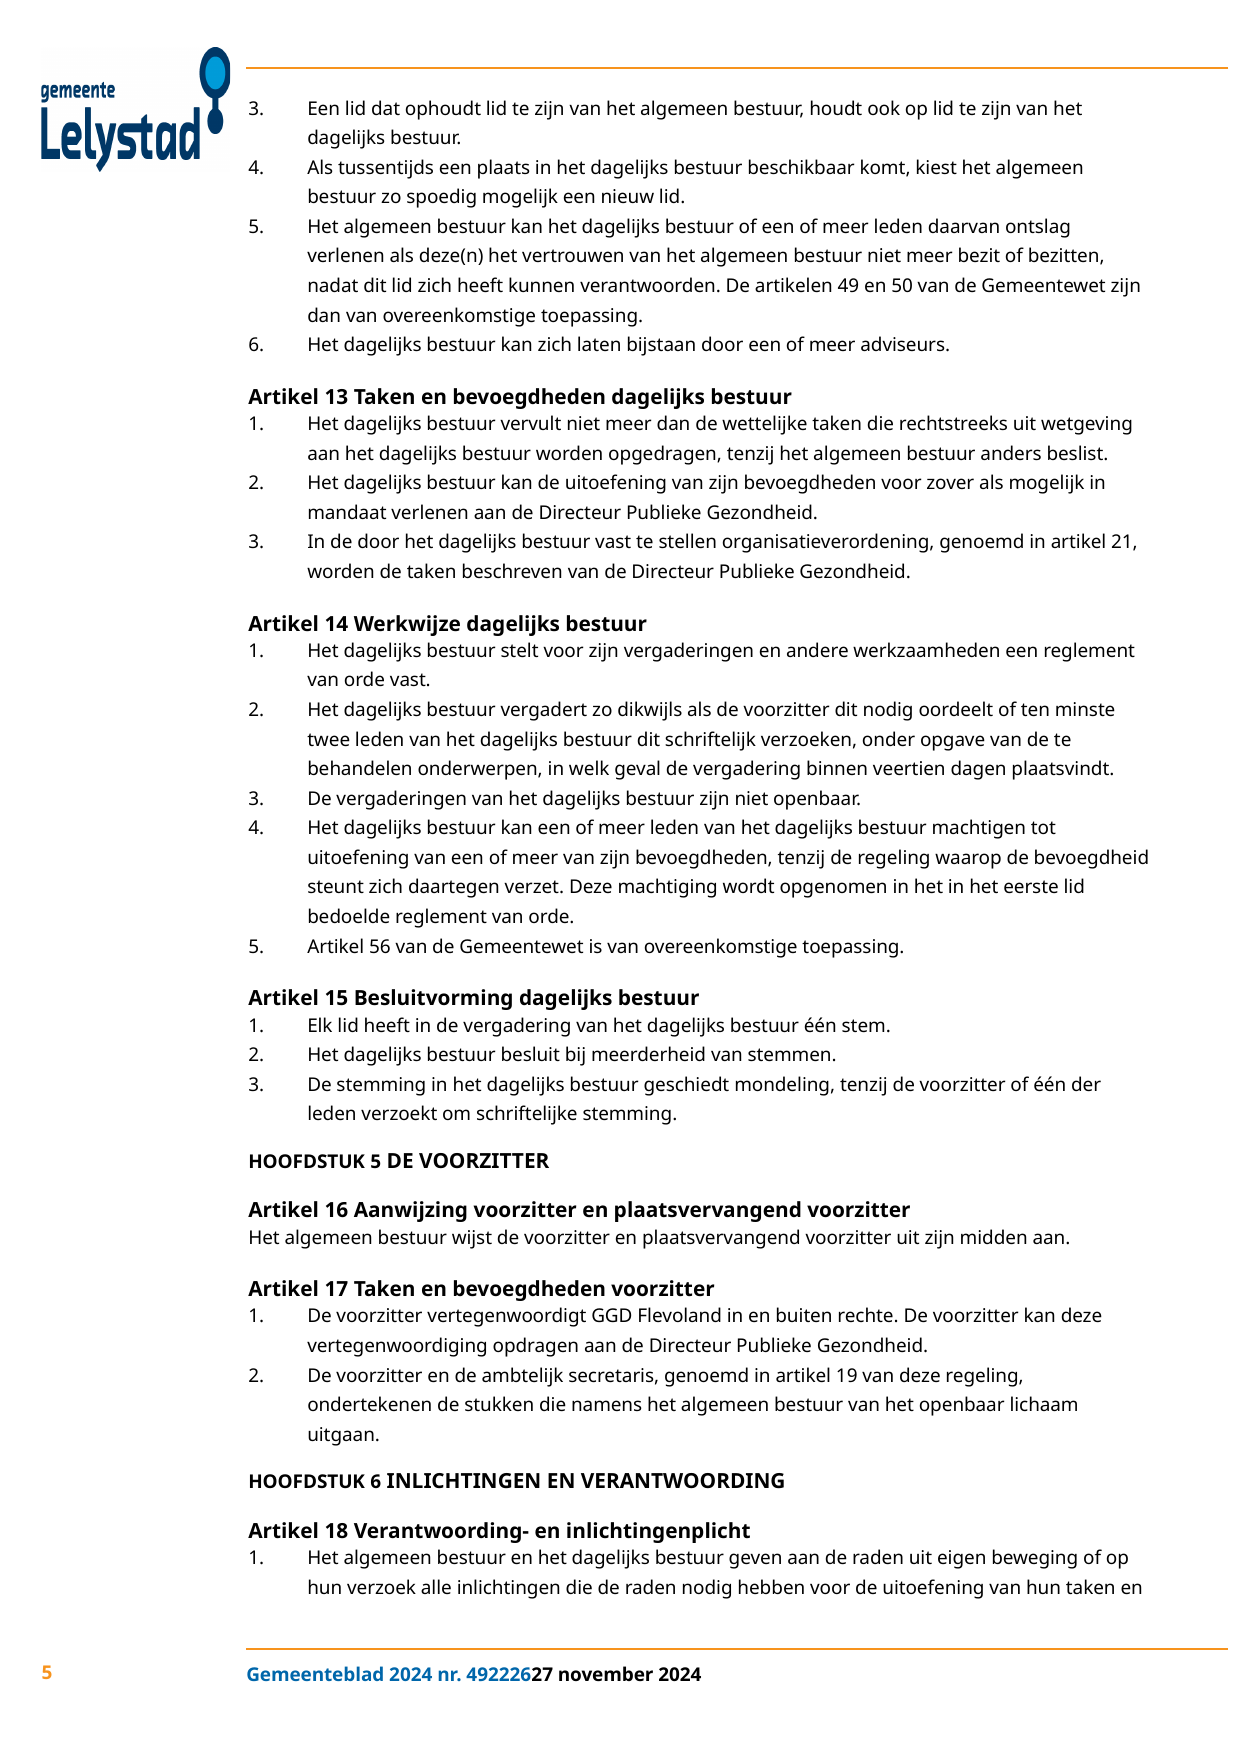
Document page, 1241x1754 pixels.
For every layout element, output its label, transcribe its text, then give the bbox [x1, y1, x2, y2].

list De voorzitter en de ambtelijk secretaris, genoemd in artikel 19 van deze regeling, ondertekenen de stukken die namens het algemeen bestuur van het openbaar lichaam uitgaan. [248, 1362, 1152, 1447]
list Het algemeen bestuur kan het dagelijks bestuur of een of meer leden daarvan ontslag verlenen als deze(n) het vertrouwen van het algemeen bestuur niet meer bezit of bezitten, nadat dit lid zich heeft kunnen verantwoorden. De artikelen 49 en 50 van de Gemeentewet zijn dan van overeenkomstige toepassing. [248, 213, 1152, 328]
list De voorzitter vertegenwoordigt GGD Flevoland in en buiten rechte. De voorzitter kan deze vertegenwoordiging opdragen aan de Directeur Publieke Gezondheid. [248, 1303, 1152, 1358]
list In de door het dagelijks bestuur vast te stellen organisatieverordening, genoemd in artikel 21, worden de taken beschreven van de Directeur Publieke Gezondheid. [248, 529, 1152, 584]
picture [41, 47, 231, 172]
list Het dagelijks bestuur stelt voor zijn vergaderingen en andere werkzaamheden een reglement van orde vast. [248, 637, 1152, 692]
text HOOFDSTUK 5 DE VOORZITTER [248, 1146, 1152, 1174]
list Het algemeen bestuur en het dagelijks bestuur geven aan de raden uit eigen beweging of op hun verzoek alle inlichtingen die de raden nodig hebben voor de uitoefening van hun taken en [248, 1544, 1152, 1600]
list Elk lid heeft in de vergadering van het dagelijks bestuur één stem. [248, 1012, 1152, 1037]
list De stemming in het dagelijks bestuur geschiedt mondeling, tenzij de voorzitter of één der leden verzoekt om schriftelijke stemming. [248, 1071, 1152, 1126]
list Het dagelijks bestuur besluit bij meerderheid van stemmen. [248, 1041, 1152, 1067]
list Het dagelijks bestuur kan de uitoefening van zijn bevoegdheden voor zover als mogelijk in mandaat verlenen aan de Directeur Publieke Gezondheid. [248, 469, 1152, 525]
text Artikel 13 Taken en bevoegdheden dagelijks bestuur [248, 382, 1152, 410]
list De vergaderingen van het dagelijks bestuur zijn niet openbaar. [248, 785, 1152, 811]
list Het dagelijks bestuur kan zich laten bijstaan door een of meer adviseurs. [248, 331, 1152, 357]
text HOOFDSTUK 6 INLICHTINGEN EN VERANTWOORDING [248, 1467, 1152, 1495]
text Artikel 16 Aanwijzing voorzitter en plaatsvervangend voorzitter [248, 1195, 1152, 1224]
text Artikel 17 Taken en bevoegdheden voorzitter [248, 1274, 1152, 1303]
text Het algemeen bestuur wijst de voorzitter en plaatsvervangend voorzitter uit zijn midden aan. [248, 1224, 1152, 1249]
list Een lid dat ophoudt lid te zijn van het algemeen bestuur, houdt ook op lid te zijn van het dagelijks bestuur. [248, 95, 1152, 150]
text Artikel 14 Werkwijze dagelijks bestuur [248, 609, 1152, 637]
text Artikel 15 Besluitvorming dagelijks bestuur [248, 983, 1152, 1012]
text Artikel 18 Verantwoording- en inlichtingenplicht [248, 1516, 1152, 1544]
list Als tussentijds een plaats in het dagelijks bestuur beschikbaar komt, kiest het algemeen bestuur zo spoedig mogelijk een nieuw lid. [248, 154, 1152, 209]
list Het dagelijks bestuur vergadert zo dikwijls als de voorzitter dit nodig oordeelt of ten minste twee leden van het dagelijks bestuur dit schriftelijk verzoeken, onder opgave van de te behandelen onderwerpen, in welk geval de vergadering binnen veertien dagen plaatsvindt. [248, 696, 1152, 781]
list Artikel 56 van de Gemeentewet is van overeenkomstige toepassing. [248, 933, 1152, 959]
list Het dagelijks bestuur vervult niet meer dan de wettelijke taken die rechtstreeks uit wetgeving aan het dagelijks bestuur worden opgedragen, tenzij het algemeen bestuur anders beslist. [248, 410, 1152, 466]
list Het dagelijks bestuur kan een of meer leden van het dagelijks bestuur machtigen tot uitoefening van een of meer van zijn bevoegdheden, tenzij de regeling waarop de bevoegdheid steunt zich daartegen verzet. Deze machtiging wordt opgenomen in het in het eerste lid bedoelde reglement van orde. [248, 814, 1152, 929]
